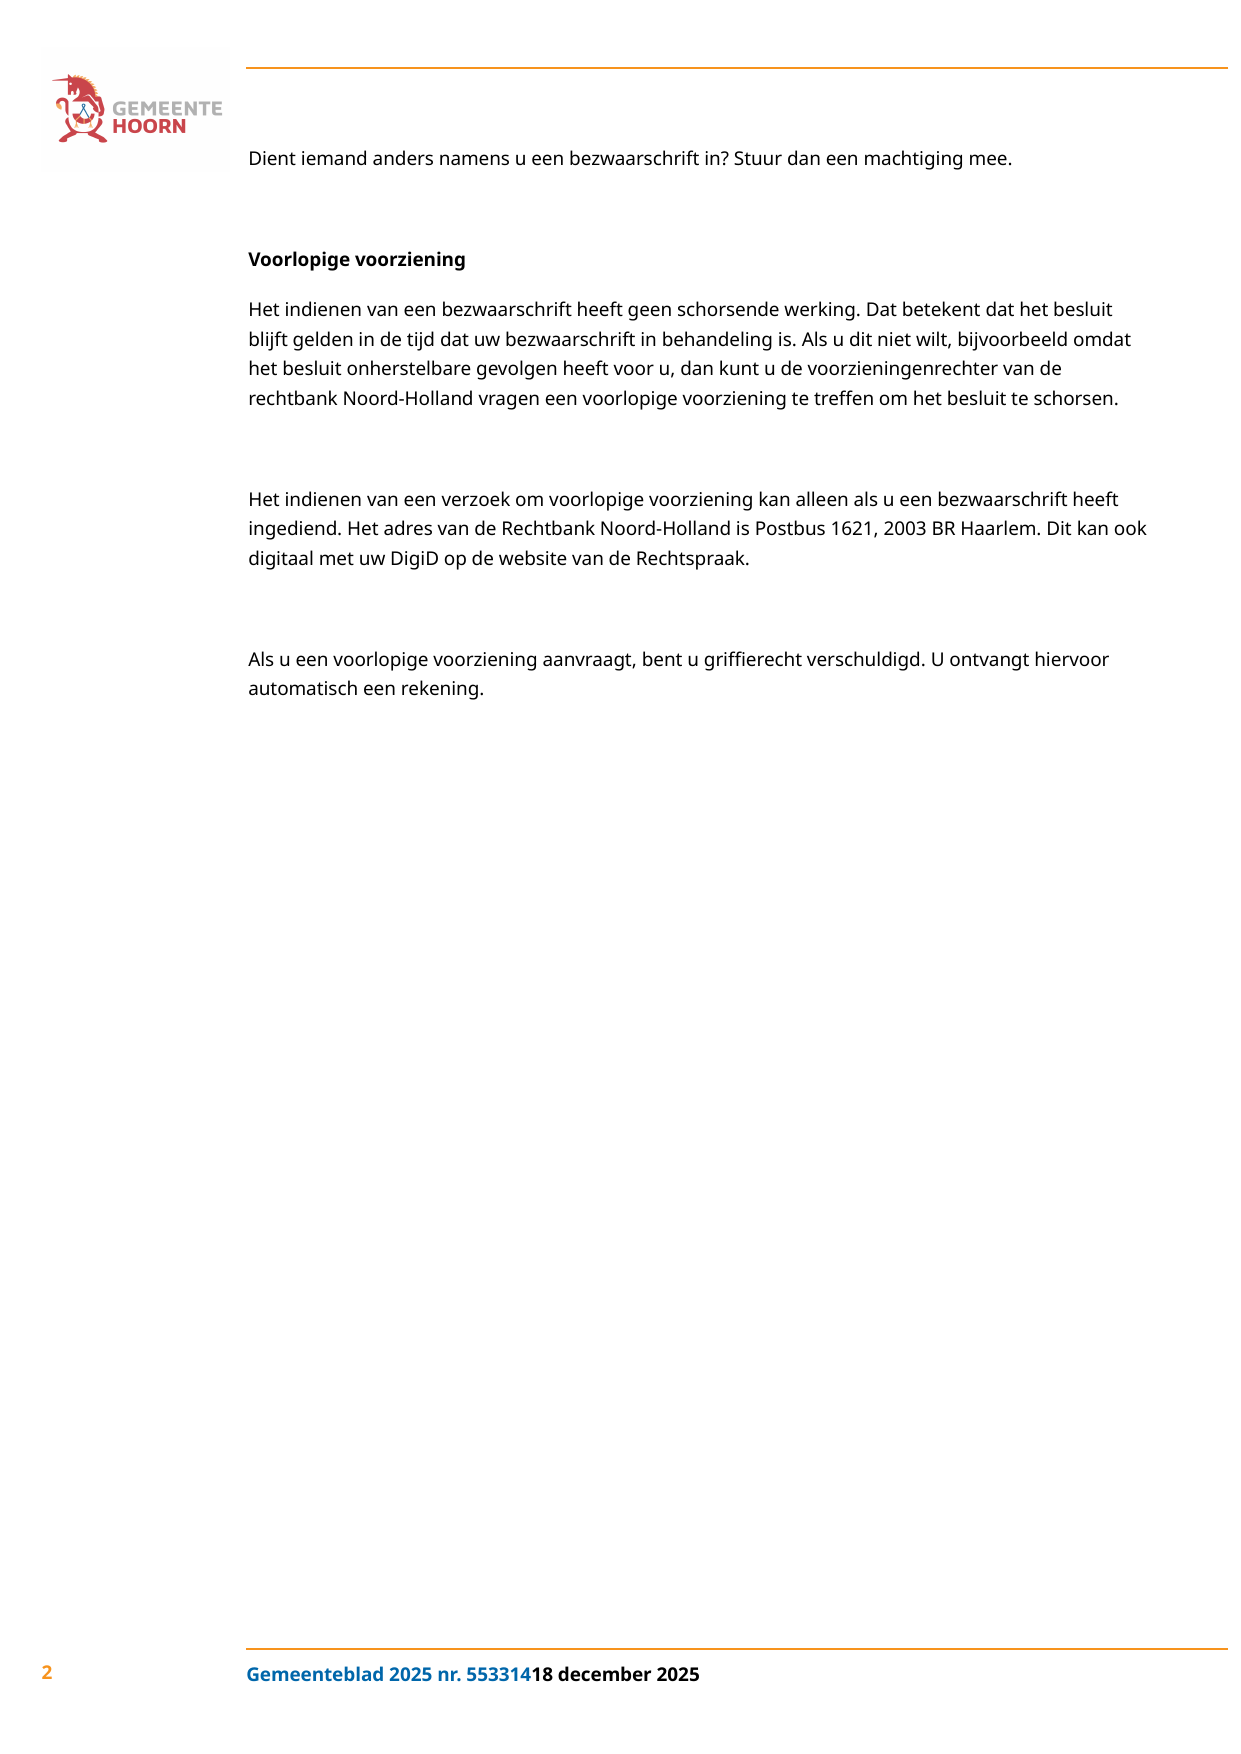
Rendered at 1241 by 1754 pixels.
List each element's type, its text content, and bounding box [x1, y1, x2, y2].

text Het indienen van een verzoek om voorlopige voorziening kan alleen als u een bezwaarschrift heeft ingediend. Het adres van de Rechtbank Noord-Holland is Postbus 1621, 2003 BR Haarlem. Dit kan ook digitaal met uw DigiD op de website van de Rechtspraak. [248, 486, 1152, 571]
text Als u een voorlopige voorziening aanvraagt, bent u griffierecht verschuldigd. U ontvangt hiervoor automatisch een rekening. [248, 646, 1152, 701]
text Het indienen van een bezwaarschrift heeft geen schorsende werking. Dat betekent dat het besluit blijft gelden in de tijd dat uw bezwaarschrift in behandeling is. Als u dit niet wilt, bijvoorbeeld omdat het besluit onherstelbare gevolgen heeft voor u, dan kunt u de voorzieningenrechter van de rechtbank Noord-Holland vragen een voorlopige voorziening te treffen om het besluit te schorsen. [248, 296, 1152, 411]
text Voorlopige voorziening [248, 246, 1152, 272]
text Dient iemand anders namens u een bezwaarschrift in? Stuur dan een machtiging mee. [248, 145, 1152, 171]
picture [41, 47, 231, 172]
